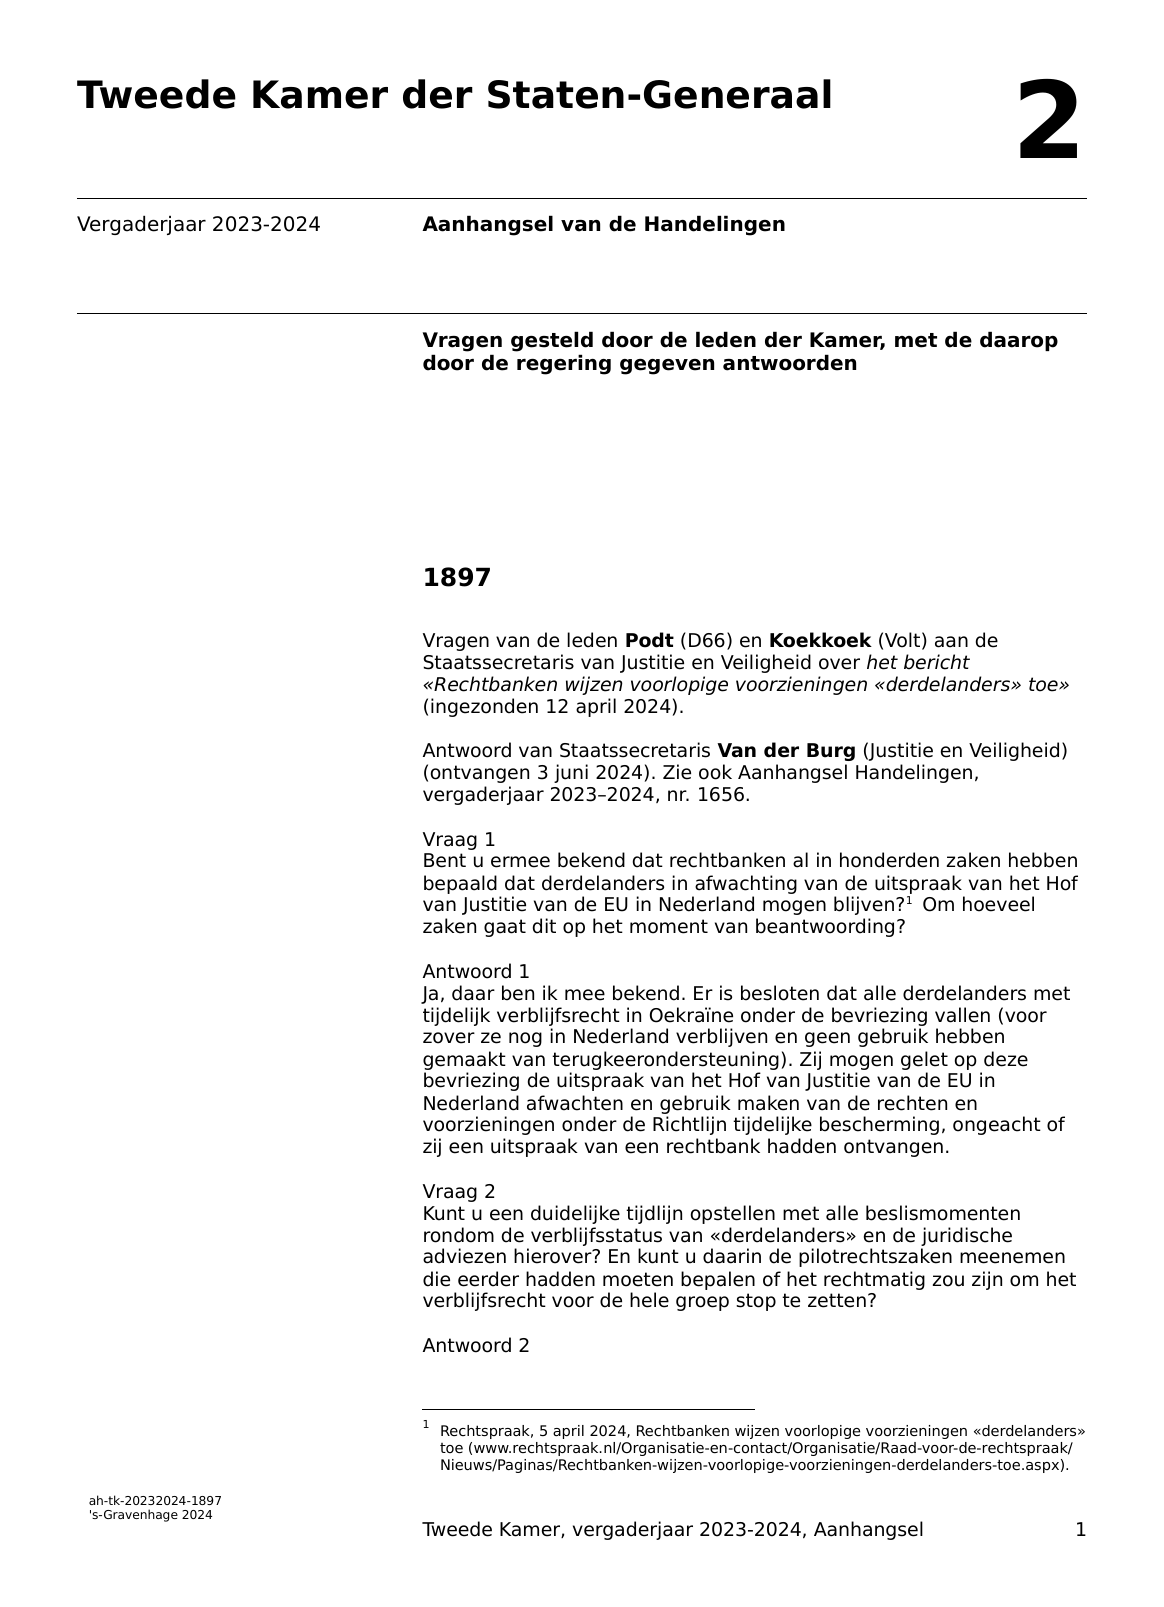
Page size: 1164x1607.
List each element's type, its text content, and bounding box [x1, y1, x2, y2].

table_cell Aanhangsel van de Handelingen [422, 199, 1087, 313]
text Antwoord van Staatssecretaris Van der Burg (Justitie en Veiligheid) (ontvangen 3 juni 2024). Zie ook Aanhangsel Handelingen, vergaderjaar 2023–2024, nr. 1656. [422, 740, 1087, 806]
text ah-tk-20232024-1897 [88, 1494, 323, 1508]
text Rechtspraak, 5 april 2024, Rechtbanken wijzen voorlopige voorzieningen «derdelanders» toe (www.rechtspraak.nl/Organisatie-en-contact/Organisatie/Raad-voor-de-rechtspraak/Nieuws/Paginas/Rechtbanken-wijzen-voorlopige-voorzieningen-derdelanders-toe.aspx). [422, 1418, 1087, 1474]
text 's-Gravenhage 2024 [88, 1508, 323, 1522]
text Ja, daar ben ik mee bekend. Er is besloten dat alle derdelanders met tijdelijk verblijfsrecht in Oekraïne onder de bevriezing vallen (voor zover ze nog in Nederland verblijven en geen gebruik hebben gemaakt van terugkeerondersteuning). Zij mogen gelet op deze bevriezing de uitspraak van het Hof van Justitie van de EU in Nederland afwachten en gebruik maken van de rechten en voorzieningen onder de Richtlijn tijdelijke bescherming, ongeacht of zij een uitspraak van een rechtbank hadden ontvangen. [422, 982, 1087, 1158]
text Antwoord 1 [422, 961, 1087, 982]
text Vraag 2 [422, 1181, 1087, 1202]
text Kunt u een duidelijke tijdlijn opstellen met alle beslismomenten rondom de verblijfsstatus van «derdelanders» en de juridische adviezen hierover? En kunt u daarin de pilotrechtszaken meenemen die eerder hadden moeten bepalen of het rechtmatig zou zijn om het verblijfsrecht voor de hele groep stop te zetten? [422, 1202, 1087, 1312]
table_header Tweede Kamer der Staten-Generaal [77, 59, 886, 198]
text Vraag 1 [422, 828, 1087, 850]
text Antwoord 2 [422, 1334, 1087, 1357]
text Vragen van de leden Podt (D66) en Koekkoek (Volt) aan de Staatssecretaris van Justitie en Veiligheid over het bericht «Rechtbanken wijzen voorlopige voorzieningen «derdelanders» toe» (ingezonden 12 april 2024). [422, 630, 1087, 718]
table_cell [77, 314, 422, 375]
table_cell Vergaderjaar 2023-2024 [77, 199, 422, 313]
table_cell Vragen gesteld door de leden der Kamer, met de daarop door de regering gegeven antwoorden [422, 314, 1087, 375]
table_header 2 [886, 59, 1087, 198]
text Bent u ermee bekend dat rechtbanken al in honderden zaken hebben bepaald dat derdelanders in afwachting van de uitspraak van het Hof van Justitie van de EU in Nederland mogen blijven? Om hoeveel zaken gaat dit op het moment van beantwoording? [422, 850, 1087, 938]
text 1897 [422, 563, 1087, 592]
